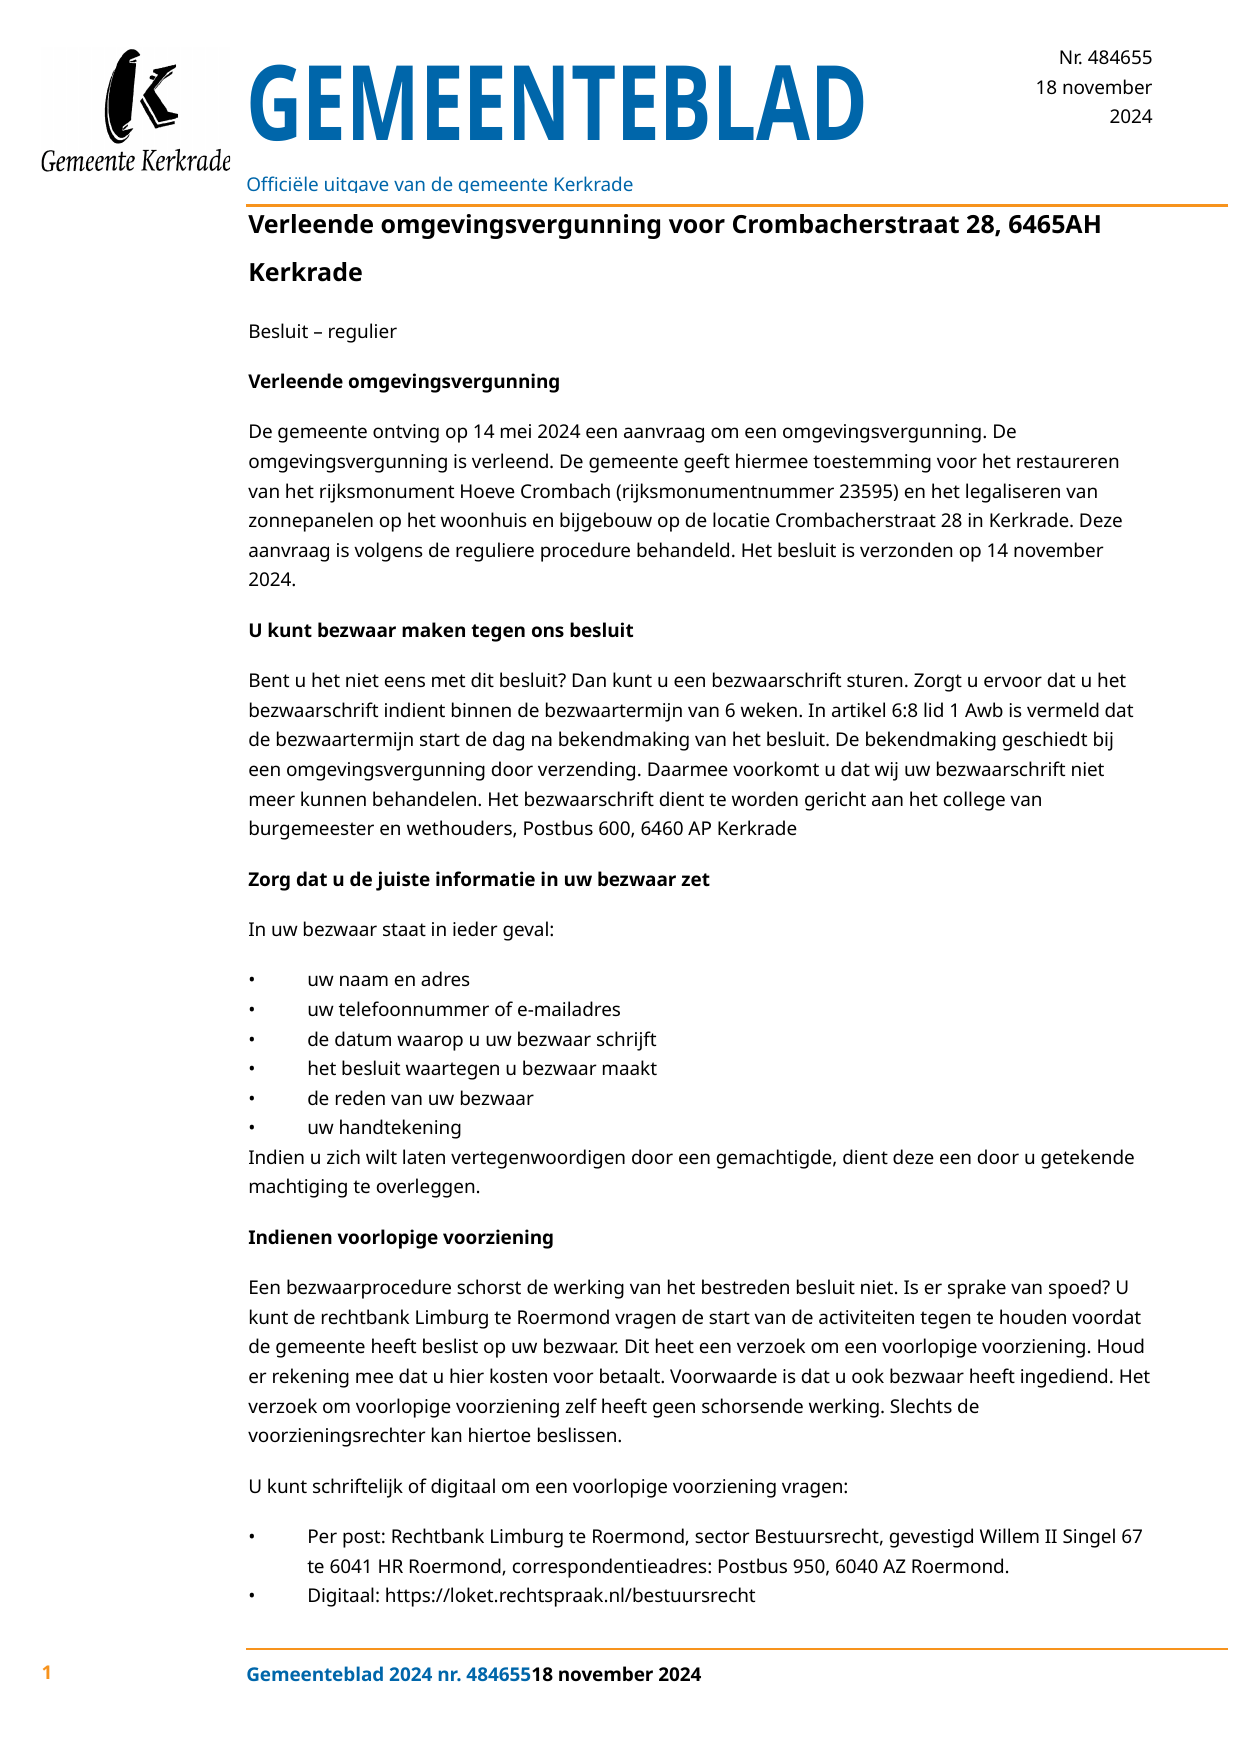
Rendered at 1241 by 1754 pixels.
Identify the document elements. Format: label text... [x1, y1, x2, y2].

list Per post: Rechtbank Limburg te Roermond, sector Bestuursrecht, gevestigd Willem II Singel 67 te 6041 HR Roermond, correspondentieadres: Postbus 950, 6040 AZ Roermond. [248, 1523, 1152, 1579]
text Indienen voorlopige voorziening [248, 1224, 1152, 1250]
text U kunt schriftelijk of digitaal om een voorlopige voorziening vragen: [248, 1473, 1152, 1499]
text In uw bezwaar staat in ieder geval: [248, 916, 1152, 942]
text Indien u zich wilt laten vertegenwoordigen door een gemachtigde, dient deze een door u getekende machtiging te overleggen. [248, 1144, 1152, 1199]
text Verleende omgevingsvergunning [248, 368, 1152, 394]
text Bent u het niet eens met dit besluit? Dan kunt u een bezwaarschrift sturen. Zorgt u ervoor dat u het bezwaarschrift indient binnen de bezwaartermijn van 6 weken. In artikel 6:8 lid 1 Awb is vermeld dat de bezwaartermijn start de dag na bekendmaking van het besluit. De bekendmaking geschiedt bij een omgevingsvergunning door verzending. Daarmee voorkomt u dat wij uw bezwaarschrift niet meer kunnen behandelen. Het bezwaarschrift dient te worden gericht aan het college van burgemeester en wethouders, Postbus 600, 6460 AP Kerkrade [248, 667, 1152, 841]
list Digitaal: https://loket.rechtspraak.nl/bestuursrecht [248, 1582, 1152, 1608]
text Zorg dat u de juiste informatie in uw bezwaar zet [248, 866, 1152, 892]
list de reden van uw bezwaar [248, 1085, 1152, 1111]
text U kunt bezwaar maken tegen ons besluit [248, 617, 1152, 643]
text Een bezwaarprocedure schorst de werking van het bestreden besluit niet. Is er sprake van spoed? U kunt de rechtbank Limburg te Roermond vragen de start van de activiteiten tegen te houden voordat de gemeente heeft beslist op uw bezwaar. Dit heet een verzoek om een voorlopige voorziening. Houd er rekening mee dat u hier kosten voor betaalt. Voorwaarde is dat u ook bezwaar heeft ingediend. Het verzoek om voorlopige voorziening zelf heeft geen schorsende werking. Slechts de voorzieningsrechter kan hiertoe beslissen. [248, 1274, 1152, 1448]
text Verleende omgevingsvergunning voor Crombacherstraat 28, 6465AH Kerkrade [248, 207, 1152, 288]
text De gemeente ontving op 14 mei 2024 een aanvraag om een omgevingsvergunning. De omgevingsvergunning is verleend. De gemeente geeft hiermee toestemming voor het restaureren van het rijksmonument Hoeve Crombach (rijksmonumentnummer 23595) en het legaliseren van zonnepanelen op het woonhuis en bijgebouw op de locatie Crombacherstraat 28 in Kerkrade. Deze aanvraag is volgens de reguliere procedure behandeld. Het besluit is verzonden op 14 november 2024. [248, 419, 1152, 592]
list uw naam en adres [248, 967, 1152, 992]
text Besluit – regulier [248, 318, 1152, 344]
list het besluit waartegen u bezwaar maakt [248, 1055, 1152, 1081]
list uw handtekening [248, 1114, 1152, 1140]
list de datum waarop u uw bezwaar schrijft [248, 1026, 1152, 1052]
picture [41, 47, 231, 172]
list uw telefoonnummer of e-mailadres [248, 996, 1152, 1022]
